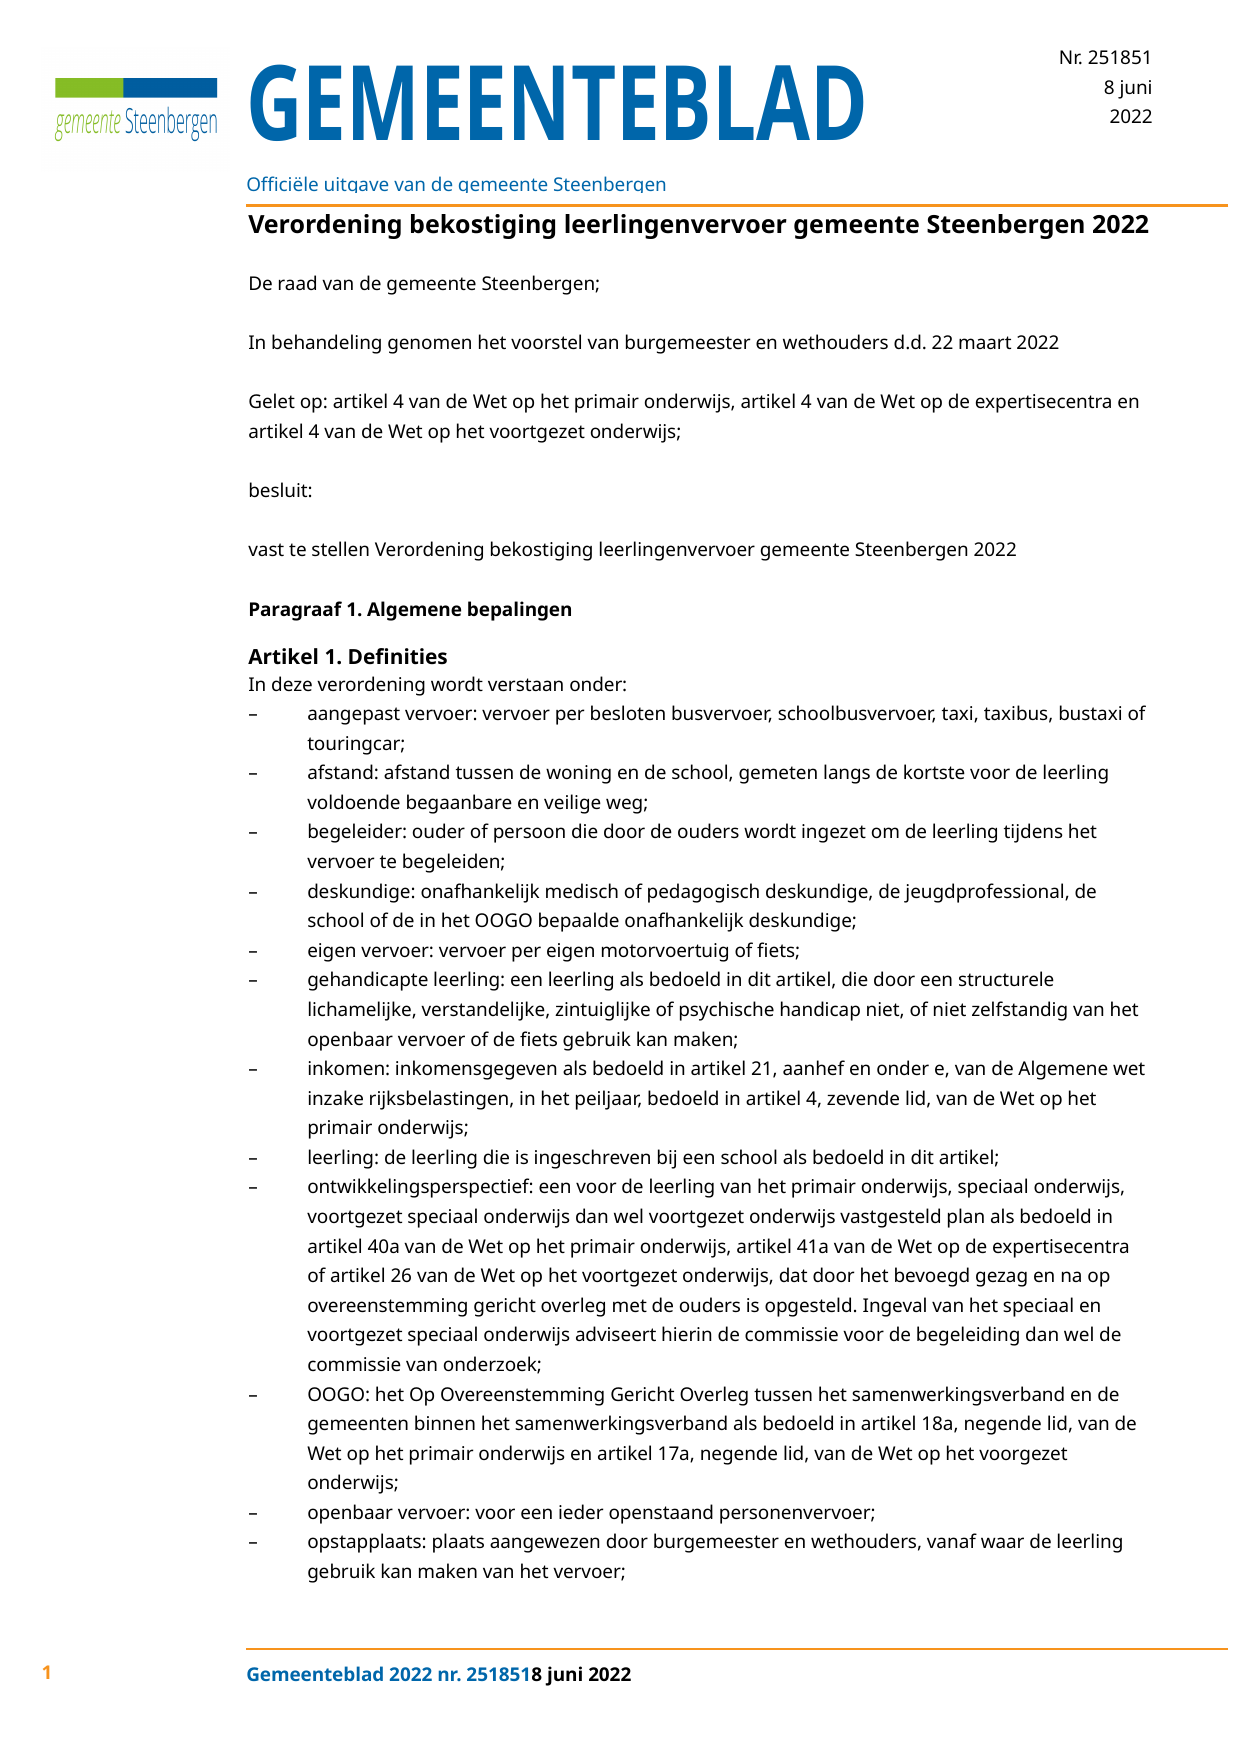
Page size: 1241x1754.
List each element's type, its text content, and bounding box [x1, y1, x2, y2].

text vast te stellen Verordening bekostiging leerlingenvervoer gemeente Steenbergen 2022 [248, 537, 1152, 562]
text Artikel 1. Definities [248, 642, 1152, 671]
text In behandeling genomen het voorstel van burgemeester en wethouders d.d. 22 maart 2022 [248, 329, 1152, 355]
list deskundige: onafhankelijk medisch of pedagogisch deskundige, de jeugdprofessional, de school of de in het OOGO bepaalde onafhankelijk deskundige; [248, 878, 1152, 933]
list opstapplaats: plaats aangewezen door burgemeester en wethouders, vanaf waar de leerling gebruik kan maken van het vervoer; [248, 1529, 1152, 1584]
list openbaar vervoer: voor een ieder openstaand personenvervoer; [248, 1499, 1152, 1525]
list leerling: de leerling die is ingeschreven bij een school als bedoeld in dit artikel; [248, 1144, 1152, 1170]
text In deze verordening wordt verstaan onder: [248, 671, 1152, 696]
list OOGO: het Op Overeenstemming Gericht Overleg tussen het samenwerkingsverband en de gemeenten binnen het samenwerkingsverband als bedoeld in artikel 18a, negende lid, van de Wet op het primair onderwijs en artikel 17a, negende lid, van de Wet op het voorgezet onderwijs; [248, 1381, 1152, 1495]
list ontwikkelingsperspectief: een voor de leerling van het primair onderwijs, speciaal onderwijs, voortgezet speciaal onderwijs dan wel voortgezet onderwijs vastgesteld plan als bedoeld in artikel 40a van de Wet op het primair onderwijs, artikel 41a van de Wet op de expertisecentra of artikel 26 van de Wet op het voortgezet onderwijs, dat door het bevoegd gezag en na op overeenstemming gericht overleg met de ouders is opgesteld. Ingeval van het speciaal en voortgezet speciaal onderwijs adviseert hierin de commissie voor de begeleiding dan wel de commissie van onderzoek; [248, 1174, 1152, 1377]
list gehandicapte leerling: een leerling als bedoeld in dit artikel, die door een structurele lichamelijke, verstandelijke, zintuiglijke of psychische handicap niet, of niet zelfstandig van het openbaar vervoer of de fiets gebruik kan maken; [248, 967, 1152, 1051]
text Paragraaf 1. Algemene bepalingen [248, 596, 1152, 621]
list begeleider: ouder of persoon die door de ouders wordt ingezet om de leerling tijdens het vervoer te begeleiden; [248, 819, 1152, 874]
list afstand: afstand tussen de woning en de school, gemeten langs de kortste voor de leerling voldoende begaanbare en veilige weg; [248, 759, 1152, 815]
text De raad van de gemeente Steenbergen; [248, 270, 1152, 296]
list aangepast vervoer: vervoer per besloten busvervoer, schoolbusvervoer, taxi, taxibus, bustaxi of touringcar; [248, 700, 1152, 756]
text Verordening bekostiging leerlingenvervoer gemeente Steenbergen 2022 [248, 207, 1152, 241]
text besluit: [248, 477, 1152, 503]
list eigen vervoer: vervoer per eigen motorvoertuig of fiets; [248, 937, 1152, 963]
picture [41, 47, 231, 172]
list inkomen: inkomensgegeven als bedoeld in artikel 21, aanhef en onder e, van de Algemene wet inzake rijksbelastingen, in het peiljaar, bedoeld in artikel 4, zevende lid, van de Wet op het primair onderwijs; [248, 1055, 1152, 1140]
text Gelet op: artikel 4 van de Wet op het primair onderwijs, artikel 4 van de Wet op de expertisecentra en artikel 4 van de Wet op het voortgezet onderwijs; [248, 389, 1152, 444]
